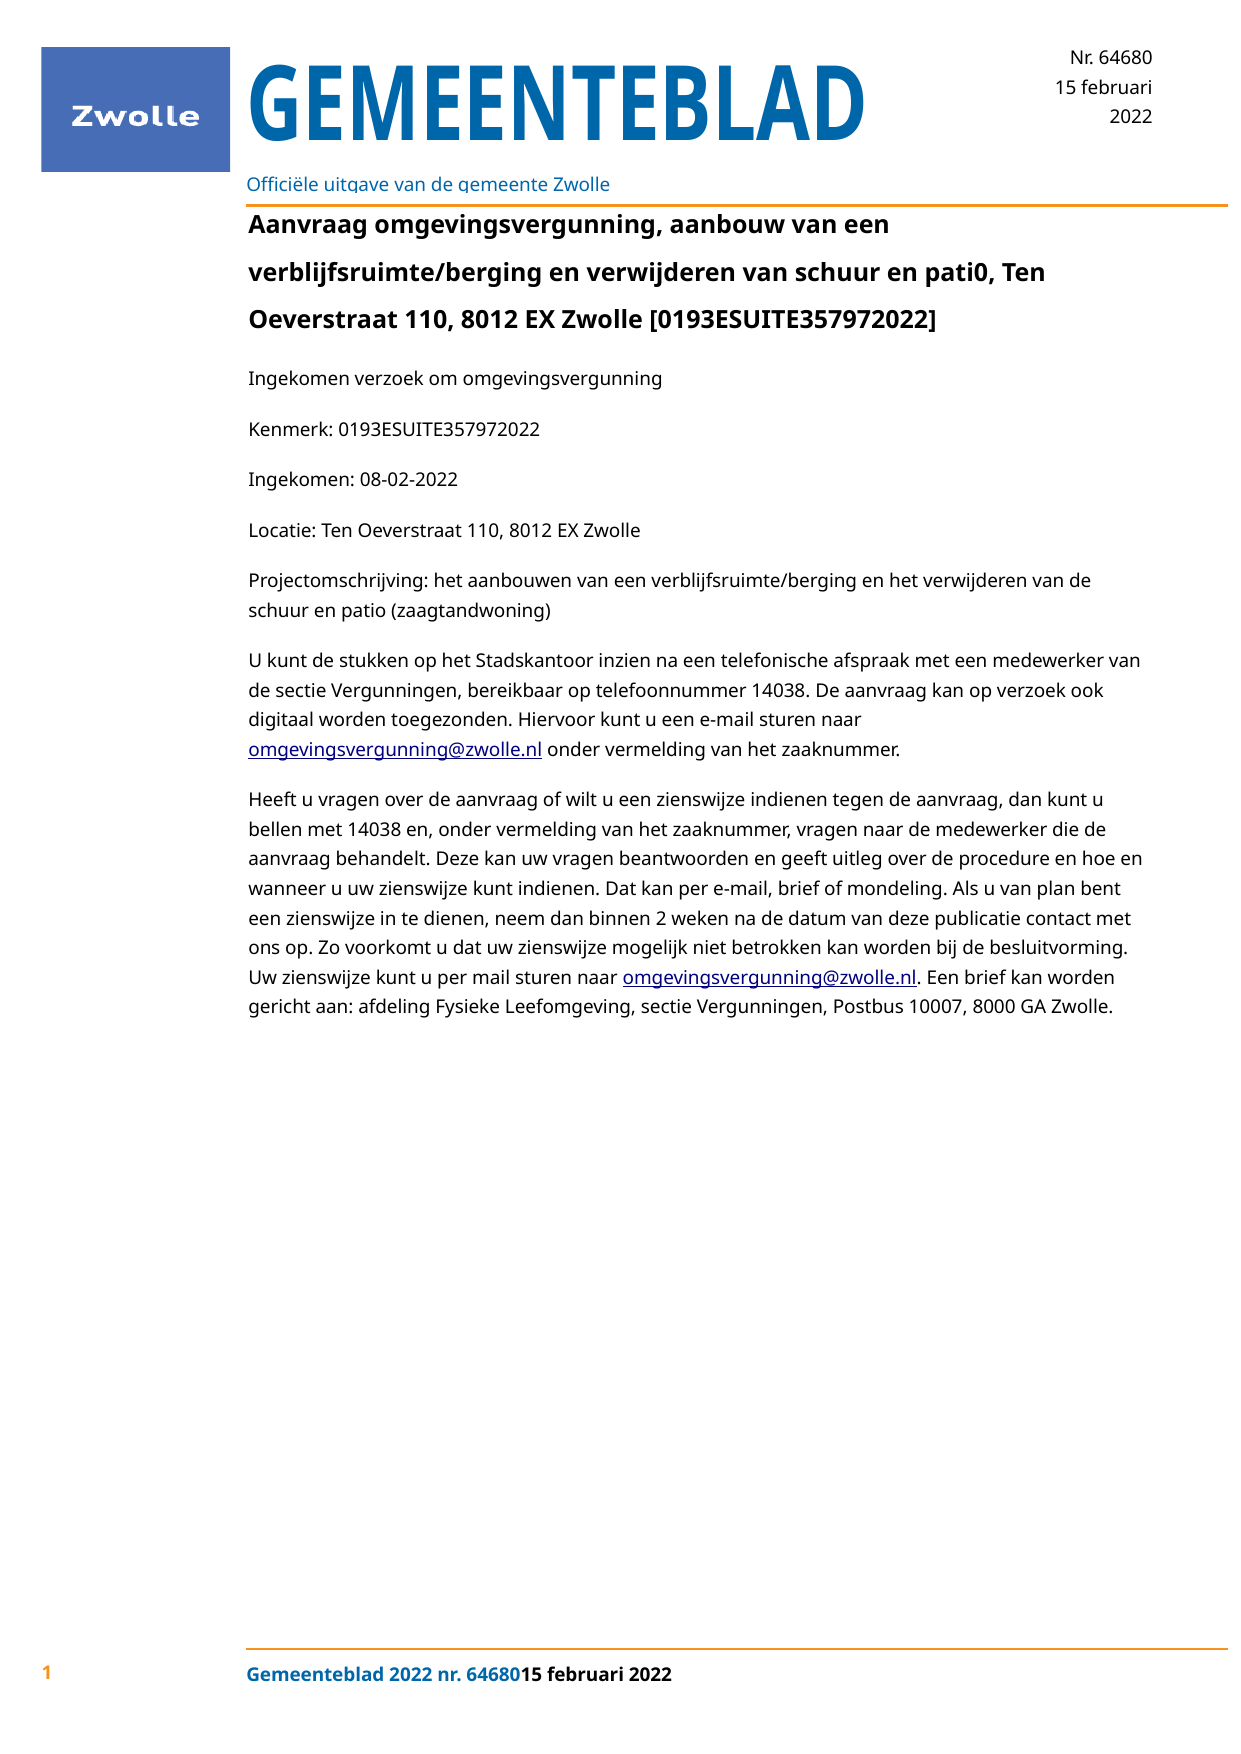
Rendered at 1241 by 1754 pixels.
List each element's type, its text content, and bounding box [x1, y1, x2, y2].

text Projectomschrijving: het aanbouwen van een verblijfsruimte/berging en het verwijderen van de schuur en patio (zaagtandwoning) [248, 567, 1152, 622]
text Ingekomen: 08-02-2022 [248, 466, 1152, 492]
text Ingekomen verzoek om omgevingsvergunning [248, 366, 1152, 391]
text Kenmerk: 0193ESUITE357972022 [248, 416, 1152, 442]
text Locatie: Ten Oeverstraat 110, 8012 EX Zwolle [248, 517, 1152, 542]
text Heeft u vragen over de aanvraag of wilt u een zienswijze indienen tegen de aanvraag, dan kunt u bellen met 14038 en, onder vermelding van het zaaknummer, vragen naar de medewerker die de aanvraag behandelt. Deze kan uw vragen beantwoorden en geeft uitleg over de procedure en hoe en wanneer u uw zienswijze kunt indienen. Dat kan per e-mail, brief of mondeling. Als u van plan bent een zienswijze in te dienen, neem dan binnen 2 weken na de datum van deze publicatie contact met ons op. Zo voorkomt u dat uw zienswijze mogelijk niet betrokken kan worden bij de besluitvorming. Uw zienswijze kunt u per mail sturen naar omgevingsvergunning@zwolle.nl. Een brief kan worden gericht aan: afdeling Fysieke Leefomgeving, sectie Vergunningen, Postbus 10007, 8000 GA Zwolle. [248, 786, 1152, 1019]
text U kunt de stukken op het Stadskantoor inzien na een telefonische afspraak met een medewerker van de sectie Vergunningen, bereikbaar op telefoonnummer 14038. De aanvraag kan op verzoek ook digitaal worden toegezonden. Hiervoor kunt u een e-mail sturen naar omgevingsvergunning@zwolle.nl onder vermelding van het zaaknummer. [248, 647, 1152, 762]
text Aanvraag omgevingsvergunning, aanbouw van een verblijfsruimte/berging en verwijderen van schuur en pati0, Ten Oeverstraat 110, 8012 EX Zwolle [0193ESUITE357972022] [248, 207, 1152, 336]
picture [41, 47, 231, 172]
